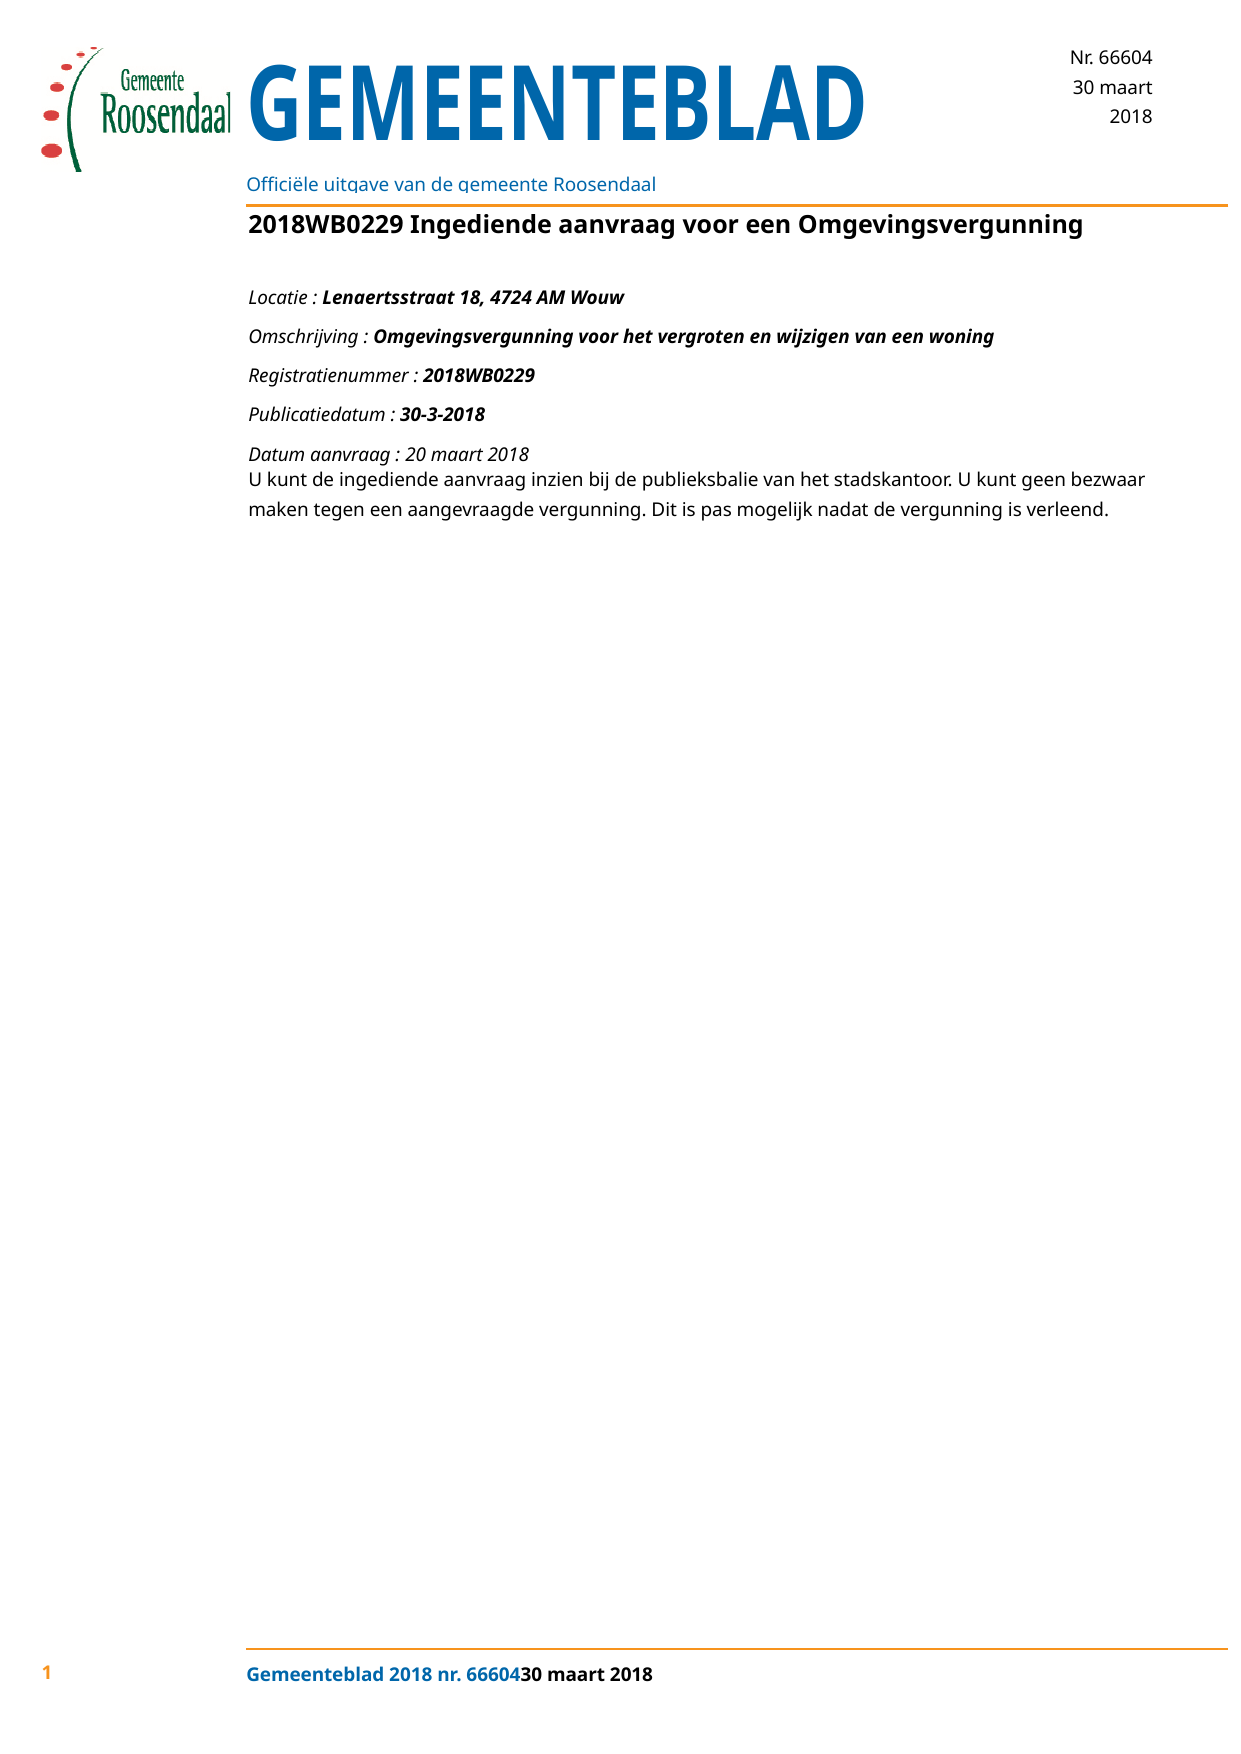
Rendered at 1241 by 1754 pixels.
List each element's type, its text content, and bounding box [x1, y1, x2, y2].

text Locatie : Lenaertsstraat 18, 4724 AM Wouw [248, 284, 1152, 309]
text Datum aanvraag : 20 maart 2018 [248, 441, 1152, 467]
text 2018WB0229 Ingediende aanvraag voor een Omgevingsvergunning [248, 207, 1152, 241]
text Omschrijving : Omgevingsvergunning voor het vergroten en wijzigen van een woning [248, 323, 1152, 349]
text Registratienummer : 2018WB0229 [248, 362, 1152, 388]
text Publicatiedatum : 30-3-2018 [248, 402, 1152, 427]
text U kunt de ingediende aanvraag inzien bij de publieksbalie van het stadskantoor. U kunt geen bezwaar maken tegen een aangevraagde vergunning. Dit is pas mogelijk nadat de vergunning is verleend. [248, 467, 1152, 522]
picture [41, 47, 231, 172]
